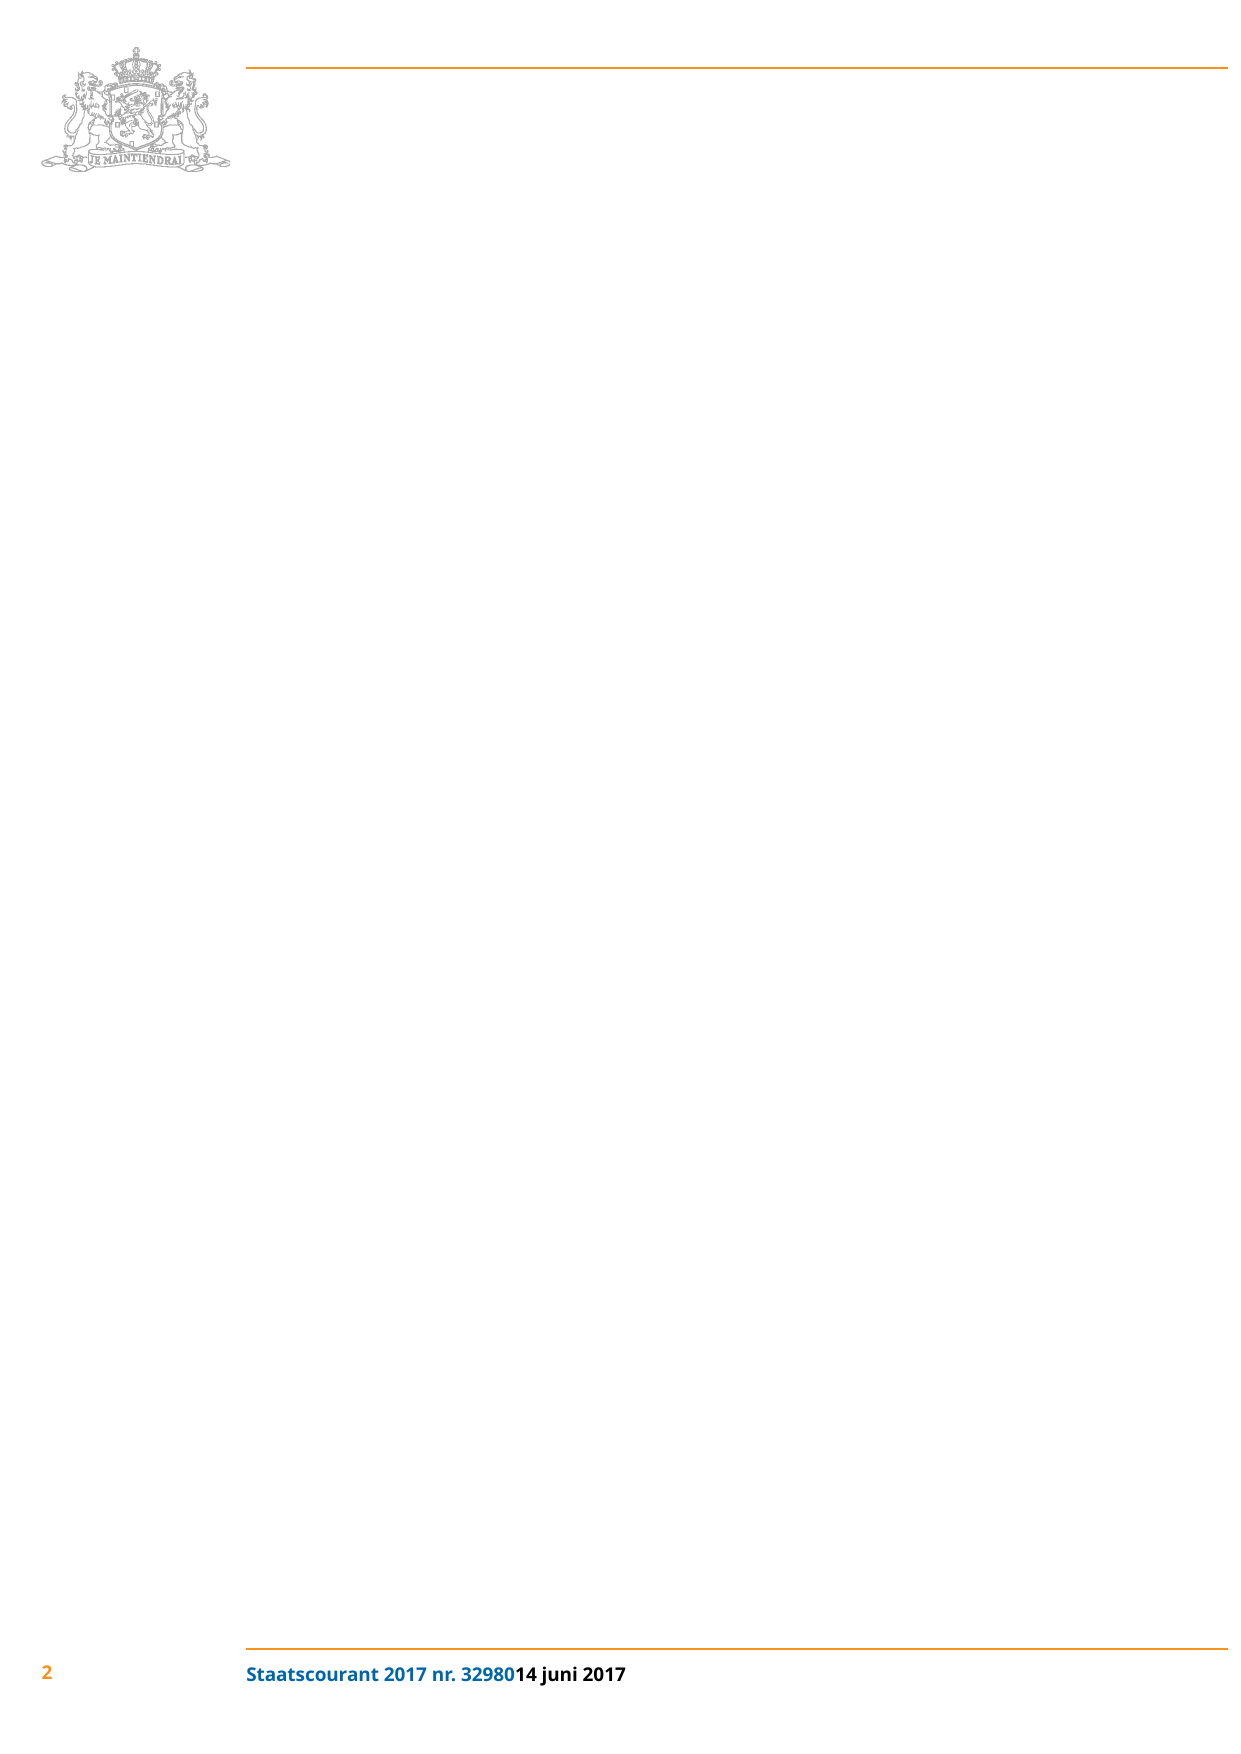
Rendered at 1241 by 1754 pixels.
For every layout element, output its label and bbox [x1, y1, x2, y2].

picture [41, 47, 231, 172]
